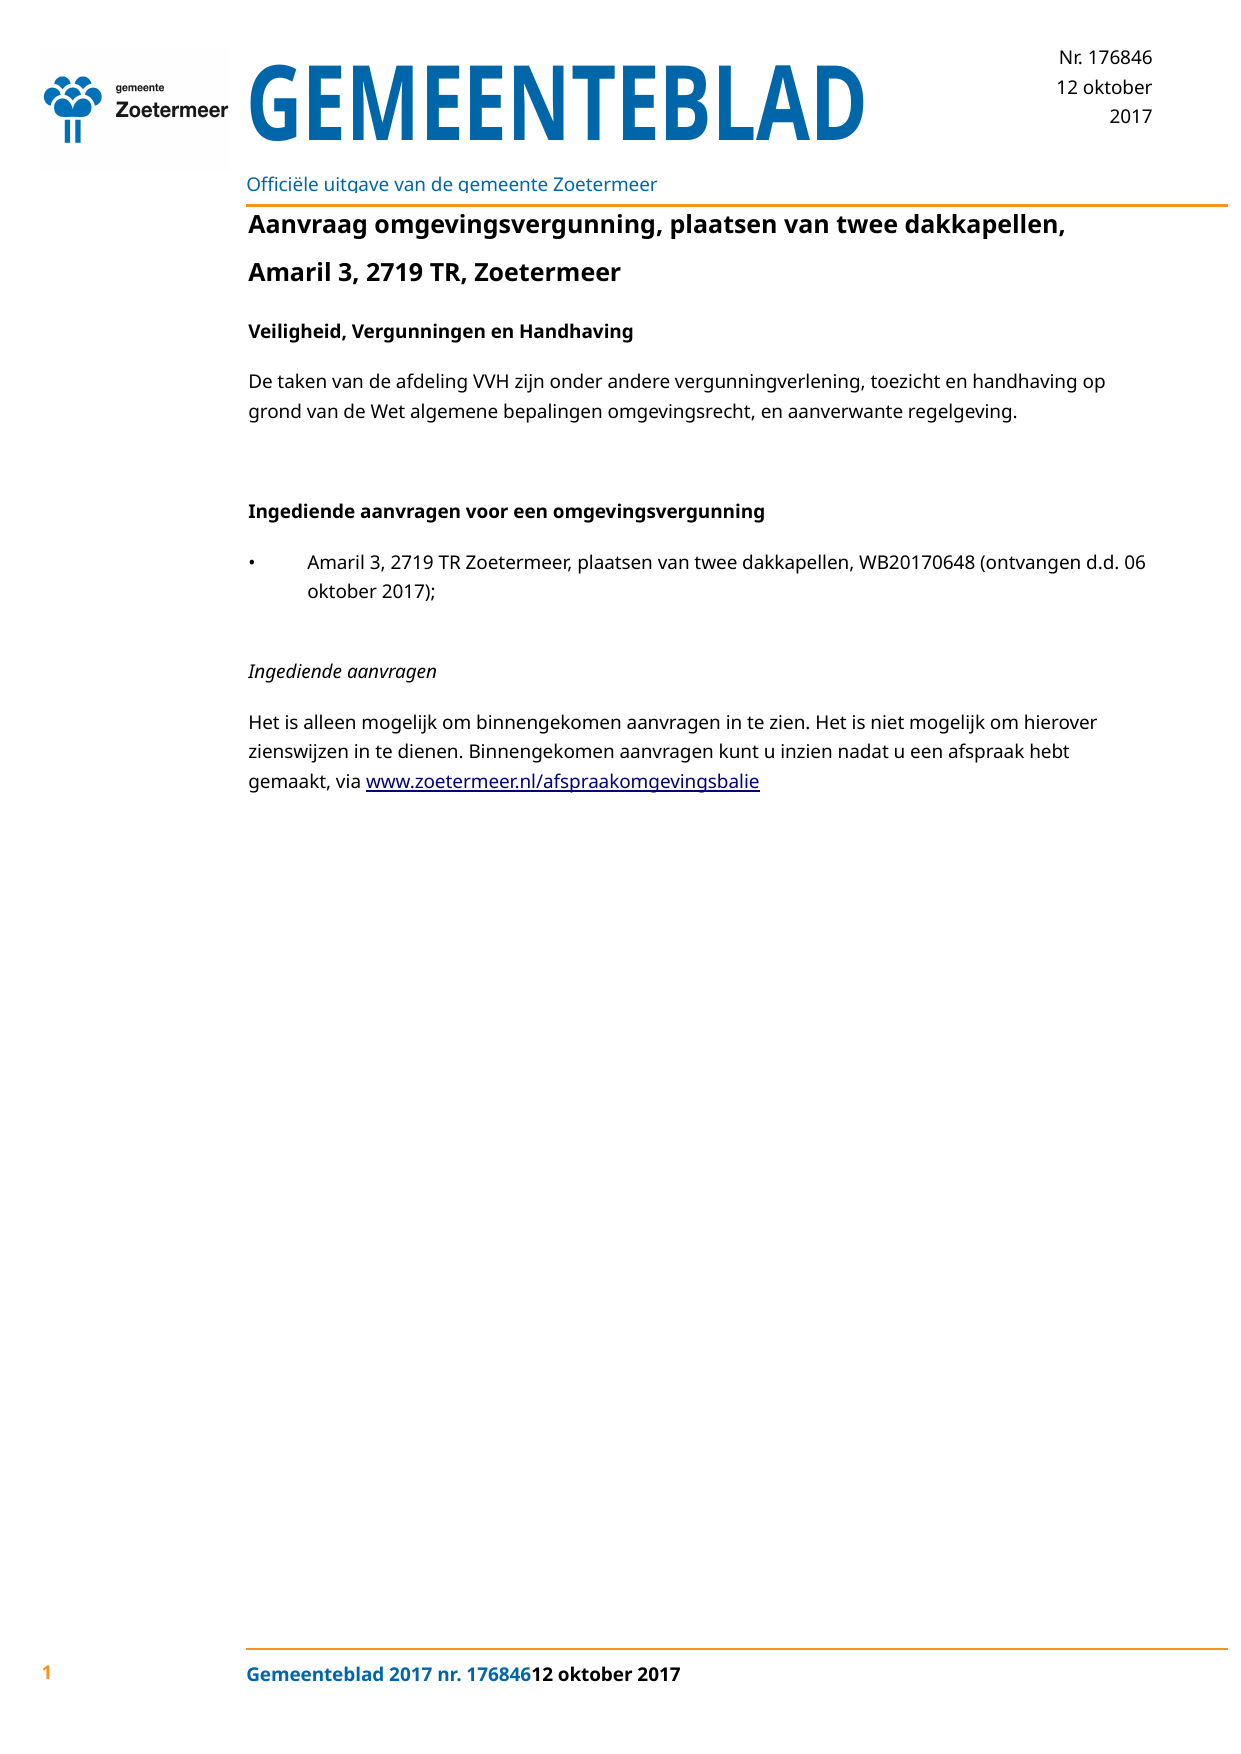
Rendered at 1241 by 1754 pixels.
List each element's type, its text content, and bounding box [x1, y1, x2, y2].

picture [41, 47, 231, 172]
text Ingediende aanvragen voor een omgevingsvergunning [248, 499, 1152, 524]
text De taken van de afdeling VVH zijn onder andere vergunningverlening, toezicht en handhaving op grond van de Wet algemene bepalingen omgevingsrecht, en aanverwante regelgeving. [248, 368, 1152, 424]
text Aanvraag omgevingsvergunning, plaatsen van twee dakkapellen, Amaril 3, 2719 TR, Zoetermeer [248, 207, 1152, 288]
text Het is alleen mogelijk om binnengekomen aanvragen in te zien. Het is niet mogelijk om hierover zienswijzen in te dienen. Binnengekomen aanvragen kunt u inzien nadat u een afspraak hebt gemaakt, via www.zoetermeer.nl/afspraakomgevingsbalie [248, 709, 1152, 794]
text Ingediende aanvragen [248, 659, 1152, 684]
list Amaril 3, 2719 TR Zoetermeer, plaatsen van twee dakkapellen, WB20170648 (ontvangen d.d. 06 oktober 2017); [248, 549, 1152, 604]
text Veiligheid, Vergunningen en Handhaving [248, 318, 1152, 344]
